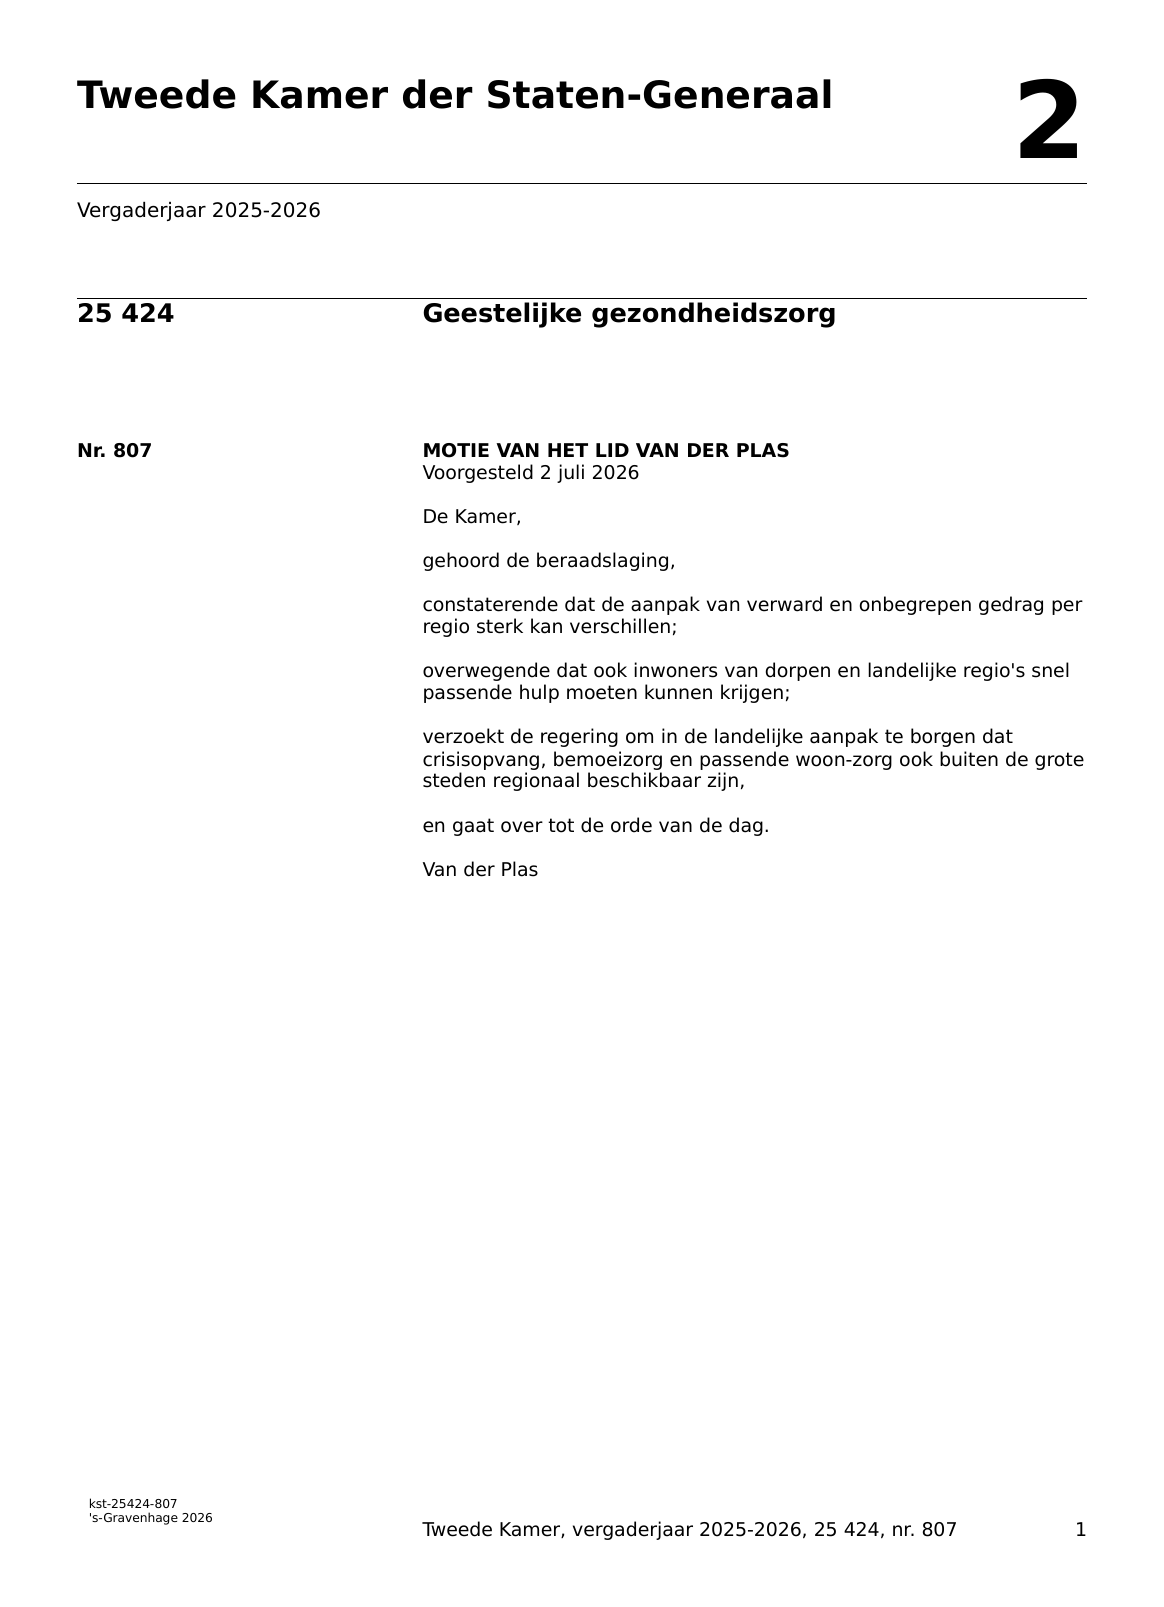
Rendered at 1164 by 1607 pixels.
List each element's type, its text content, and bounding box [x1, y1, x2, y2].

text en gaat over tot de orde van de dag. [422, 814, 1087, 837]
table_header Tweede Kamer der Staten-Generaal [77, 59, 886, 183]
text 's-Gravenhage 2026 [88, 1511, 323, 1525]
table_cell Vergaderjaar 2025-2026 [77, 184, 1087, 298]
table_header 2 [886, 59, 1087, 183]
text De Kamer, [422, 506, 1087, 528]
text gehoord de beraadslaging, [422, 550, 1087, 572]
text Van der Plas [422, 859, 1087, 881]
text Voorgesteld 2 juli 2026 [422, 462, 1087, 484]
text verzoekt de regering om in de landelijke aanpak te borgen dat crisisopvang, bemoeizorg en passende woon-zorg ook buiten de grote steden regionaal beschikbaar zijn, [422, 726, 1087, 792]
subtitle 25 424 Geestelijke gezondheidszorg [77, 299, 1087, 329]
text kst-25424-807 [88, 1497, 323, 1511]
text overwegende dat ook inwoners van dorpen en landelijke regio's snel passende hulp moeten kunnen krijgen; [422, 660, 1087, 704]
text constaterende dat de aanpak van verward en onbegrepen gedrag per regio sterk kan verschillen; [422, 594, 1087, 638]
subtitle Nr. 807 MOTIE VAN HET LID VAN DER PLAS [77, 440, 1087, 462]
